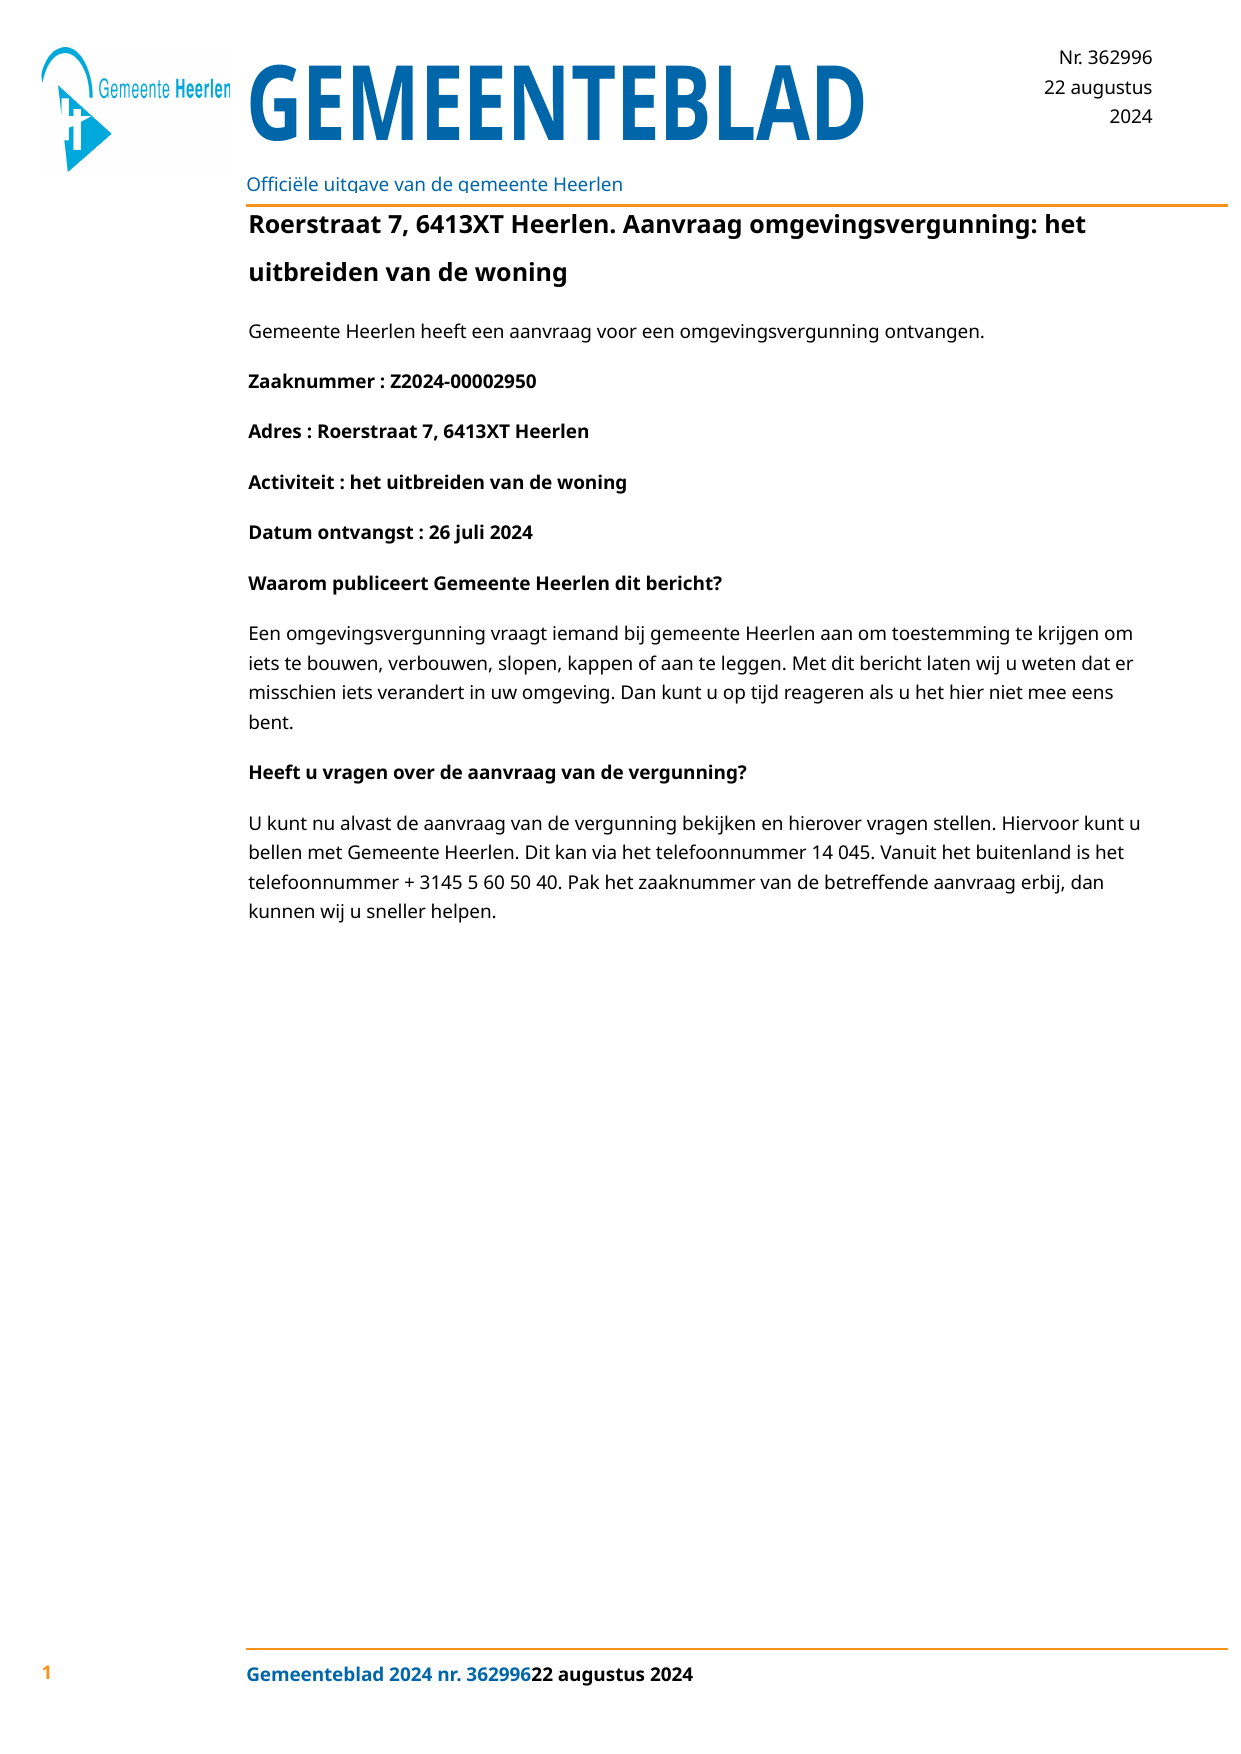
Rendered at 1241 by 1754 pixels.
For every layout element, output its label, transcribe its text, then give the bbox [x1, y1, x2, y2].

text Zaaknummer : Z2024-00002950 [248, 368, 1152, 394]
text Een omgevingsvergunning vraagt iemand bij gemeente Heerlen aan om toestemming te krijgen om iets te bouwen, verbouwen, slopen, kappen of aan te leggen. Met dit bericht laten wij u weten dat er misschien iets verandert in uw omgeving. Dan kunt u op tijd reageren als u het hier niet mee eens bent. [248, 620, 1152, 735]
text Datum ontvangst : 26 juli 2024 [248, 519, 1152, 545]
text Gemeente Heerlen heeft een aanvraag voor een omgevingsvergunning ontvangen. [248, 318, 1152, 344]
picture [41, 47, 231, 172]
text Heeft u vragen over de aanvraag van de vergunning? [248, 759, 1152, 785]
text Adres : Roerstraat 7, 6413XT Heerlen [248, 419, 1152, 444]
text Activiteit : het uitbreiden van de woning [248, 469, 1152, 495]
text Roerstraat 7, 6413XT Heerlen. Aanvraag omgevingsvergunning: het uitbreiden van de woning [248, 207, 1152, 288]
picture [41, 47, 59, 70]
text U kunt nu alvast de aanvraag van de vergunning bekijken en hierover vragen stellen. Hiervoor kunt u bellen met Gemeente Heerlen. Dit kan via het telefoonnummer 14 045. Vanuit het buitenland is het telefoonnummer + 3145 5 60 50 40. Pak het zaaknummer van de betreffende aanvraag erbij, dan kunnen wij u sneller helpen. [248, 810, 1152, 924]
text Waarom publiceert Gemeente Heerlen dit bericht? [248, 570, 1152, 596]
